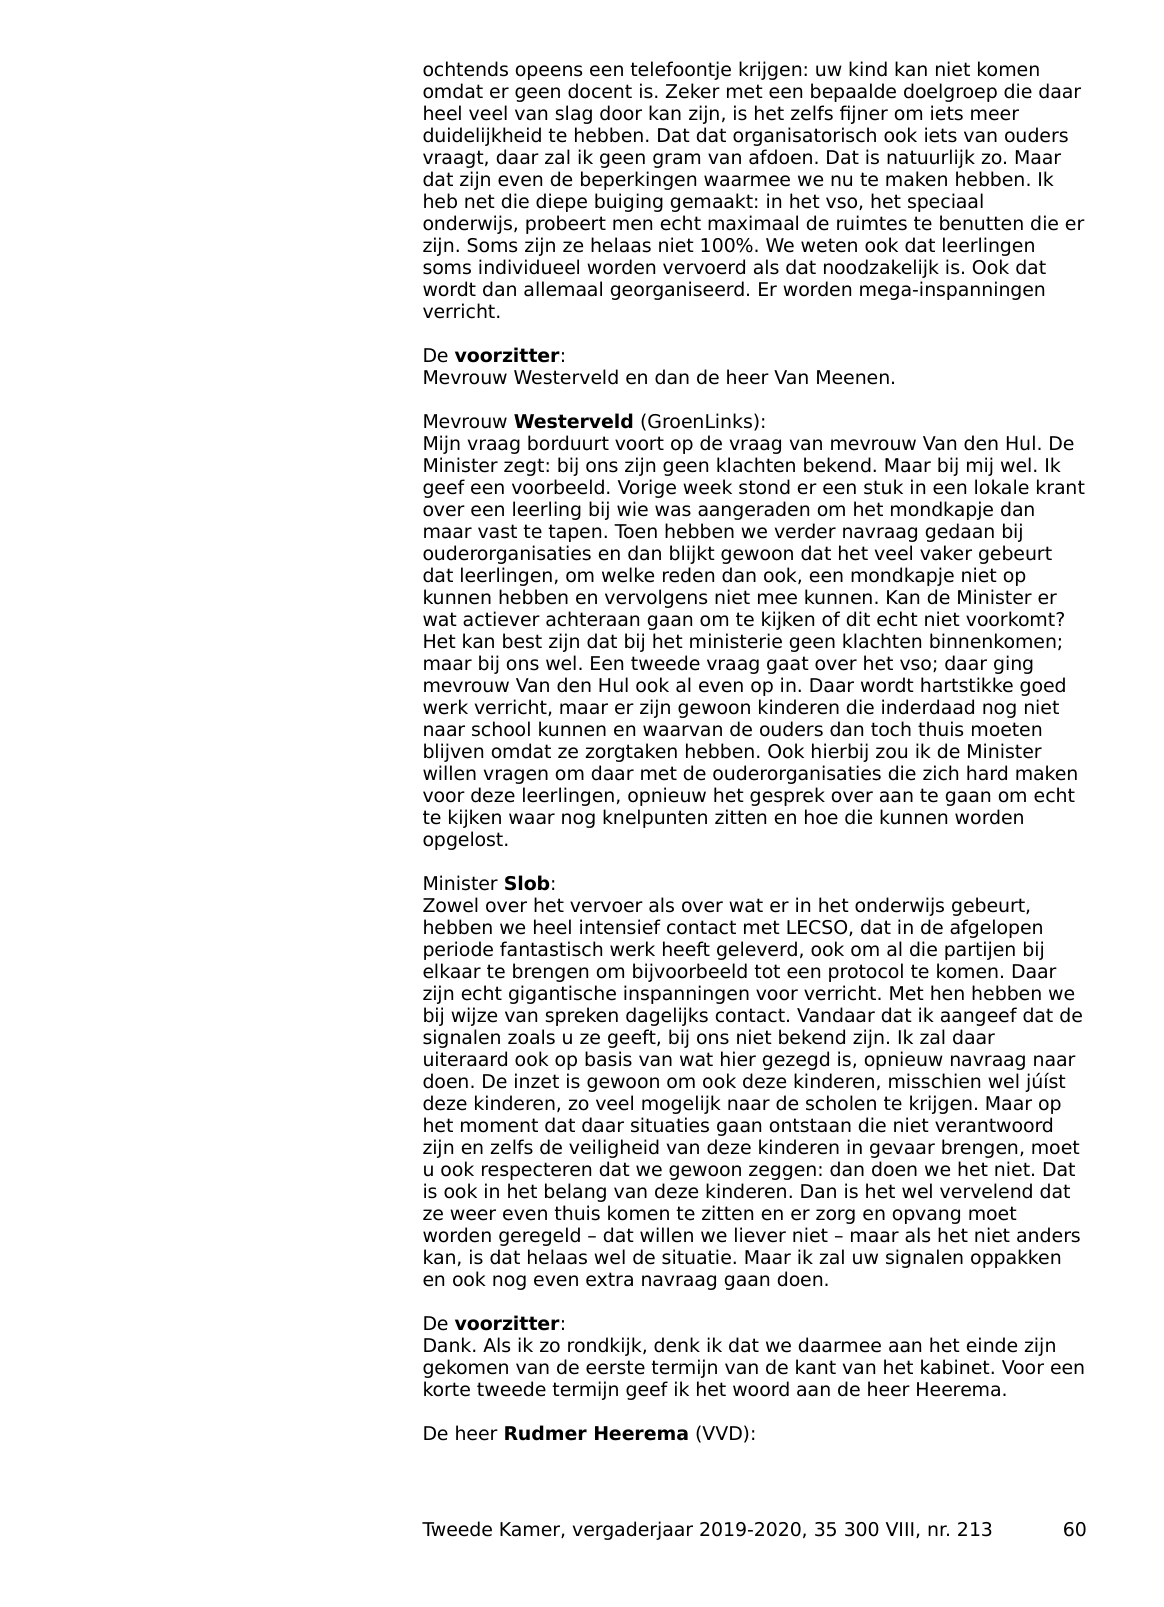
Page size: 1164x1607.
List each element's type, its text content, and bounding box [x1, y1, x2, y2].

text ochtends opeens een telefoontje krijgen: uw kind kan niet komen omdat er geen docent is. Zeker met een bepaalde doelgroep die daar heel veel van slag door kan zijn, is het zelfs fijner om iets meer duidelijkheid te hebben. Dat dat organisatorisch ook iets van ouders vraagt, daar zal ik geen gram van afdoen. Dat is natuurlijk zo. Maar dat zijn even de beperkingen waarmee we nu te maken hebben. Ik heb net die diepe buiging gemaakt: in het vso, het speciaal onderwijs, probeert men echt maximaal de ruimtes te benutten die er zijn. Soms zijn ze helaas niet 100%. We weten ook dat leerlingen soms individueel worden vervoerd als dat noodzakelijk is. Ook dat wordt dan allemaal georganiseerd. Er worden mega-inspanningen verricht. [422, 59, 1087, 323]
text De voorzitter: [422, 345, 1087, 367]
text Mijn vraag borduurt voort op de vraag van mevrouw Van den Hul. De Minister zegt: bij ons zijn geen klachten bekend. Maar bij mij wel. Ik geef een voorbeeld. Vorige week stond er een stuk in een lokale krant over een leerling bij wie was aangeraden om het mondkapje dan maar vast te tapen. Toen hebben we verder navraag gedaan bij ouderorganisaties en dan blijkt gewoon dat het veel vaker gebeurt dat leerlingen, om welke reden dan ook, een mondkapje niet op kunnen hebben en vervolgens niet mee kunnen. Kan de Minister er wat actiever achteraan gaan om te kijken of dit echt niet voorkomt? Het kan best zijn dat bij het ministerie geen klachten binnenkomen; maar bij ons wel. Een tweede vraag gaat over het vso; daar ging mevrouw Van den Hul ook al even op in. Daar wordt hartstikke goed werk verricht, maar er zijn gewoon kinderen die inderdaad nog niet naar school kunnen en waarvan de ouders dan toch thuis moeten blijven omdat ze zorgtaken hebben. Ook hierbij zou ik de Minister willen vragen om daar met de ouderorganisaties die zich hard maken voor deze leerlingen, opnieuw het gesprek over aan te gaan om echt te kijken waar nog knelpunten zitten en hoe die kunnen worden opgelost. [422, 433, 1087, 851]
text De voorzitter: [422, 1313, 1087, 1335]
text Minister Slob: [422, 873, 1087, 895]
text Mevrouw Westerveld en dan de heer Van Meenen. [422, 367, 1087, 389]
text De heer Rudmer Heerema (VVD): [422, 1423, 1087, 1445]
text Dank. Als ik zo rondkijk, denk ik dat we daarmee aan het einde zijn gekomen van de eerste termijn van de kant van het kabinet. Voor een korte tweede termijn geef ik het woord aan de heer Heerema. [422, 1335, 1087, 1401]
text Zowel over het vervoer als over wat er in het onderwijs gebeurt, hebben we heel intensief contact met LECSO, dat in de afgelopen periode fantastisch werk heeft geleverd, ook om al die partijen bij elkaar te brengen om bijvoorbeeld tot een protocol te komen. Daar zijn echt gigantische inspanningen voor verricht. Met hen hebben we bij wijze van spreken dagelijks contact. Vandaar dat ik aangeef dat de signalen zoals u ze geeft, bij ons niet bekend zijn. Ik zal daar uiteraard ook op basis van wat hier gezegd is, opnieuw navraag naar doen. De inzet is gewoon om ook deze kinderen, misschien wel júíst deze kinderen, zo veel mogelijk naar de scholen te krijgen. Maar op het moment dat daar situaties gaan ontstaan die niet verantwoord zijn en zelfs de veiligheid van deze kinderen in gevaar brengen, moet u ook respecteren dat we gewoon zeggen: dan doen we het niet. Dat is ook in het belang van deze kinderen. Dan is het wel vervelend dat ze weer even thuis komen te zitten en er zorg en opvang moet worden geregeld – dat willen we liever niet – maar als het niet anders kan, is dat helaas wel de situatie. Maar ik zal uw signalen oppakken en ook nog even extra navraag gaan doen. [422, 895, 1087, 1291]
text Mevrouw Westerveld (GroenLinks): [422, 411, 1087, 433]
